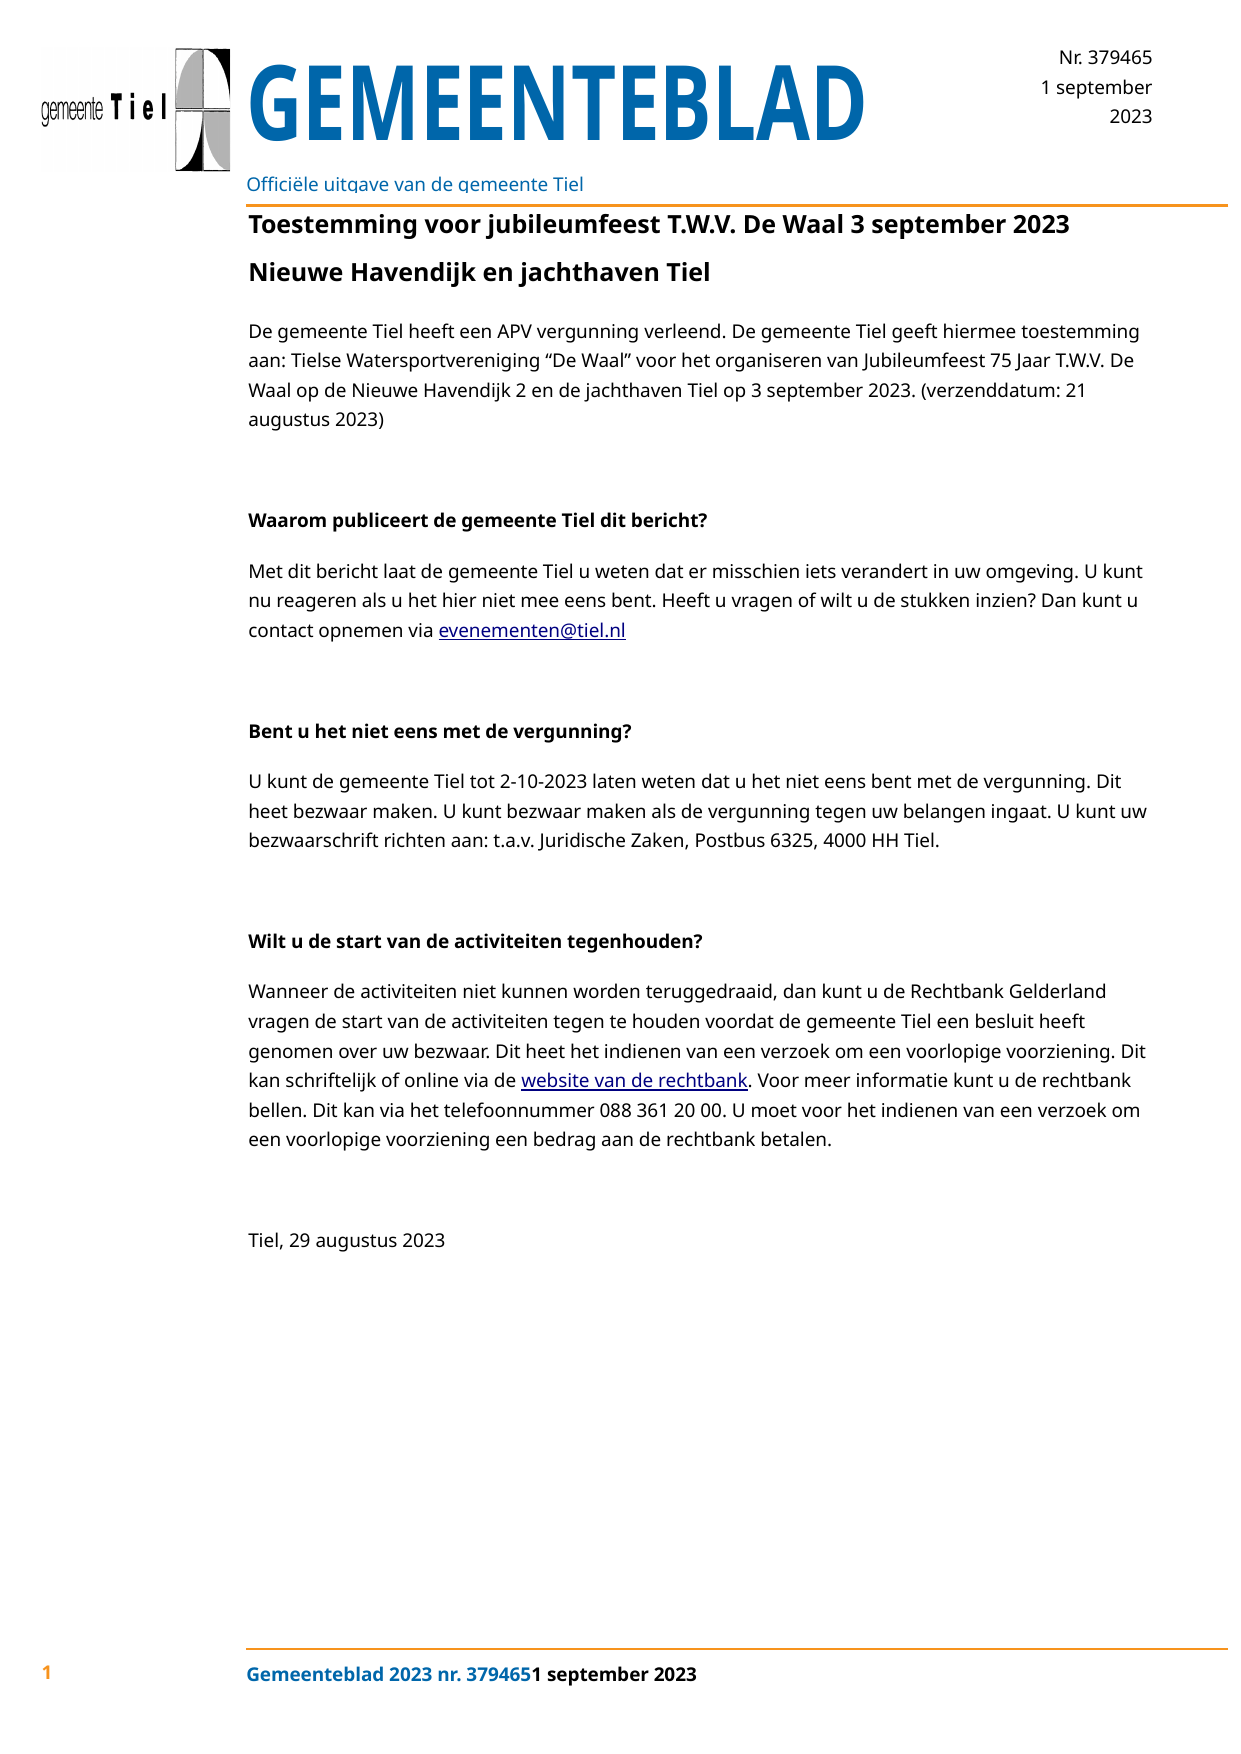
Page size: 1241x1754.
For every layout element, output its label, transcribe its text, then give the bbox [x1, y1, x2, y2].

text U kunt de gemeente Tiel tot 2-10-2023 laten weten dat u het niet eens bent met de vergunning. Dit heet bezwaar maken. U kunt bezwaar maken als de vergunning tegen uw belangen ingaat. U kunt uw bezwaarschrift richten aan: t.a.v. Juridische Zaken, Postbus 6325, 4000 HH Tiel. [248, 768, 1152, 853]
text Waarom publiceert de gemeente Tiel dit bericht? [248, 507, 1152, 533]
text Toestemming voor jubileumfeest T.W.V. De Waal 3 september 2023 Nieuwe Havendijk en jachthaven Tiel [248, 207, 1152, 288]
text Wanneer de activiteiten niet kunnen worden teruggedraaid, dan kunt u de Rechtbank Gelderland vragen de start van de activiteiten tegen te houden voordat de gemeente Tiel een besluit heeft genomen over uw bezwaar. Dit heet het indienen van een verzoek om een voorlopige voorziening. Dit kan schriftelijk of online via de website van de rechtbank. Voor meer informatie kunt u de rechtbank bellen. Dit kan via het telefoonnummer 088 361 20 00. U moet voor het indienen van een verzoek om een voorlopige voorziening een bedrag aan de rechtbank betalen. [248, 979, 1152, 1152]
text Bent u het niet eens met de vergunning? [248, 718, 1152, 744]
text Wilt u de start van de activiteiten tegenhouden? [248, 928, 1152, 954]
picture [41, 47, 231, 172]
text Met dit bericht laat de gemeente Tiel u weten dat er misschien iets verandert in uw omgeving. U kunt nu reageren als u het hier niet mee eens bent. Heeft u vragen of wilt u de stukken inzien? Dan kunt u contact opnemen via evenementen@tiel.nl [248, 558, 1152, 643]
text De gemeente Tiel heeft een APV vergunning verleend. De gemeente Tiel geeft hiermee toestemming aan: Tielse Watersportvereniging “De Waal” voor het organiseren van Jubileumfeest 75 Jaar T.W.V. De Waal op de Nieuwe Havendijk 2 en de jachthaven Tiel op 3 september 2023. (verzenddatum: 21 augustus 2023) [248, 318, 1152, 432]
text Tiel, 29 augustus 2023 [248, 1227, 1152, 1253]
